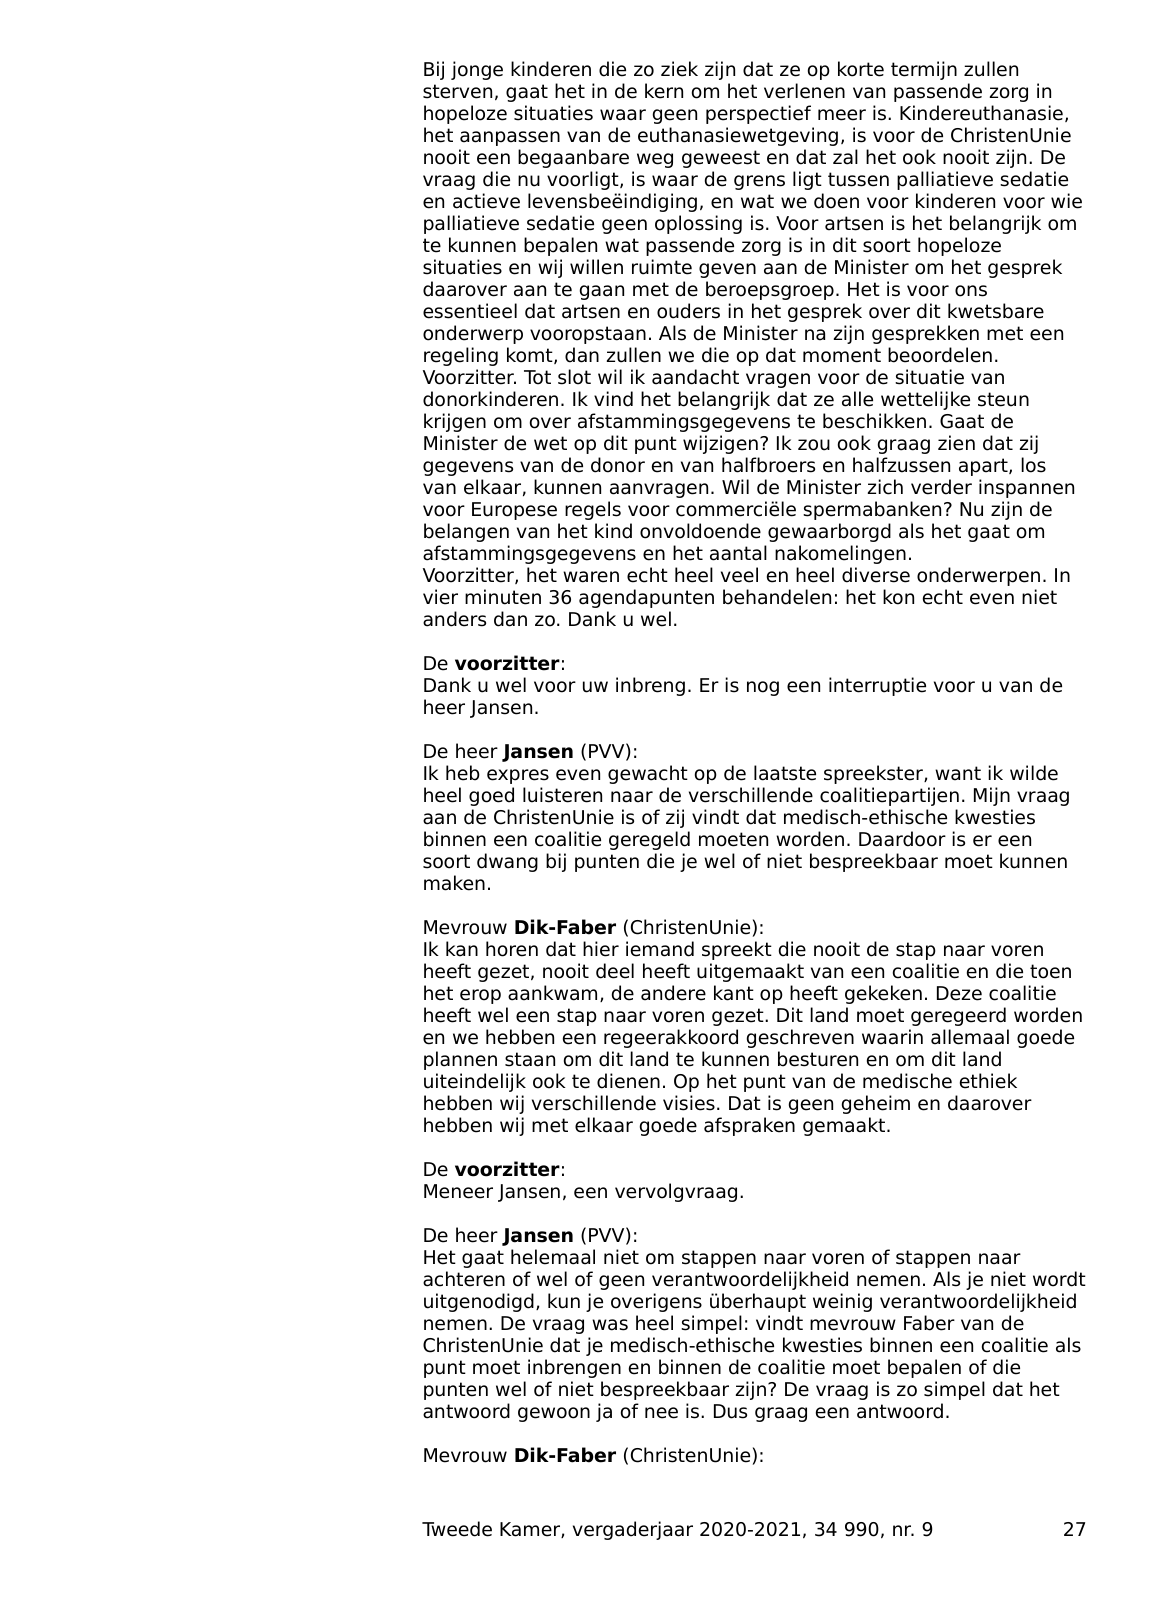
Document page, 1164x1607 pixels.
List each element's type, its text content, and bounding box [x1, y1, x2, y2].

text Mevrouw Dik-Faber (ChristenUnie): [422, 1445, 1087, 1467]
text De voorzitter: [422, 1159, 1087, 1181]
text Dank u wel voor uw inbreng. Er is nog een interruptie voor u van de heer Jansen. [422, 675, 1087, 719]
text Bij jonge kinderen die zo ziek zijn dat ze op korte termijn zullen sterven, gaat het in de kern om het verlenen van passende zorg in hopeloze situaties waar geen perspectief meer is. Kindereuthanasie, het aanpassen van de euthanasiewetgeving, is voor de ChristenUnie nooit een begaanbare weg geweest en dat zal het ook nooit zijn. De vraag die nu voorligt, is waar de grens ligt tussen palliatieve sedatie en actieve levensbeëindiging, en wat we doen voor kinderen voor wie palliatieve sedatie geen oplossing is. Voor artsen is het belangrijk om te kunnen bepalen wat passende zorg is in dit soort hopeloze situaties en wij willen ruimte geven aan de Minister om het gesprek daarover aan te gaan met de beroepsgroep. Het is voor ons essentieel dat artsen en ouders in het gesprek over dit kwetsbare onderwerp vooropstaan. Als de Minister na zijn gesprekken met een regeling komt, dan zullen we die op dat moment beoordelen. [422, 59, 1087, 367]
text Voorzitter, het waren echt heel veel en heel diverse onderwerpen. In vier minuten 36 agendapunten behandelen: het kon echt even niet anders dan zo. Dank u wel. [422, 564, 1087, 631]
text Ik heb expres even gewacht op de laatste spreekster, want ik wilde heel goed luisteren naar de verschillende coalitiepartijen. Mijn vraag aan de ChristenUnie is of zij vindt dat medisch-ethische kwesties binnen een coalitie geregeld moeten worden. Daardoor is er een soort dwang bij punten die je wel of niet bespreekbaar moet kunnen maken. [422, 763, 1087, 895]
text De voorzitter: [422, 653, 1087, 675]
text Ik kan horen dat hier iemand spreekt die nooit de stap naar voren heeft gezet, nooit deel heeft uitgemaakt van een coalitie en die toen het erop aankwam, de andere kant op heeft gekeken. Deze coalitie heeft wel een stap naar voren gezet. Dit land moet geregeerd worden en we hebben een regeerakkoord geschreven waarin allemaal goede plannen staan om dit land te kunnen besturen en om dit land uiteindelijk ook te dienen. Op het punt van de medische ethiek hebben wij verschillende visies. Dat is geen geheim en daarover hebben wij met elkaar goede afspraken gemaakt. [422, 939, 1087, 1137]
text De heer Jansen (PVV): [422, 1225, 1087, 1247]
text Het gaat helemaal niet om stappen naar voren of stappen naar achteren of wel of geen verantwoordelijkheid nemen. Als je niet wordt uitgenodigd, kun je overigens überhaupt weinig verantwoordelijkheid nemen. De vraag was heel simpel: vindt mevrouw Faber van de ChristenUnie dat je medisch-ethische kwesties binnen een coalitie als punt moet inbrengen en binnen de coalitie moet bepalen of die punten wel of niet bespreekbaar zijn? De vraag is zo simpel dat het antwoord gewoon ja of nee is. Dus graag een antwoord. [422, 1247, 1087, 1423]
text Meneer Jansen, een vervolgvraag. [422, 1181, 1087, 1203]
text Voorzitter. Tot slot wil ik aandacht vragen voor de situatie van donorkinderen. Ik vind het belangrijk dat ze alle wettelijke steun krijgen om over afstammingsgegevens te beschikken. Gaat de Minister de wet op dit punt wijzigen? Ik zou ook graag zien dat zij gegevens van de donor en van halfbroers en halfzussen apart, los van elkaar, kunnen aanvragen. Wil de Minister zich verder inspannen voor Europese regels voor commerciële spermabanken? Nu zijn de belangen van het kind onvoldoende gewaarborgd als het gaat om afstammingsgegevens en het aantal nakomelingen. [422, 367, 1087, 564]
text Mevrouw Dik-Faber (ChristenUnie): [422, 917, 1087, 939]
text De heer Jansen (PVV): [422, 741, 1087, 763]
